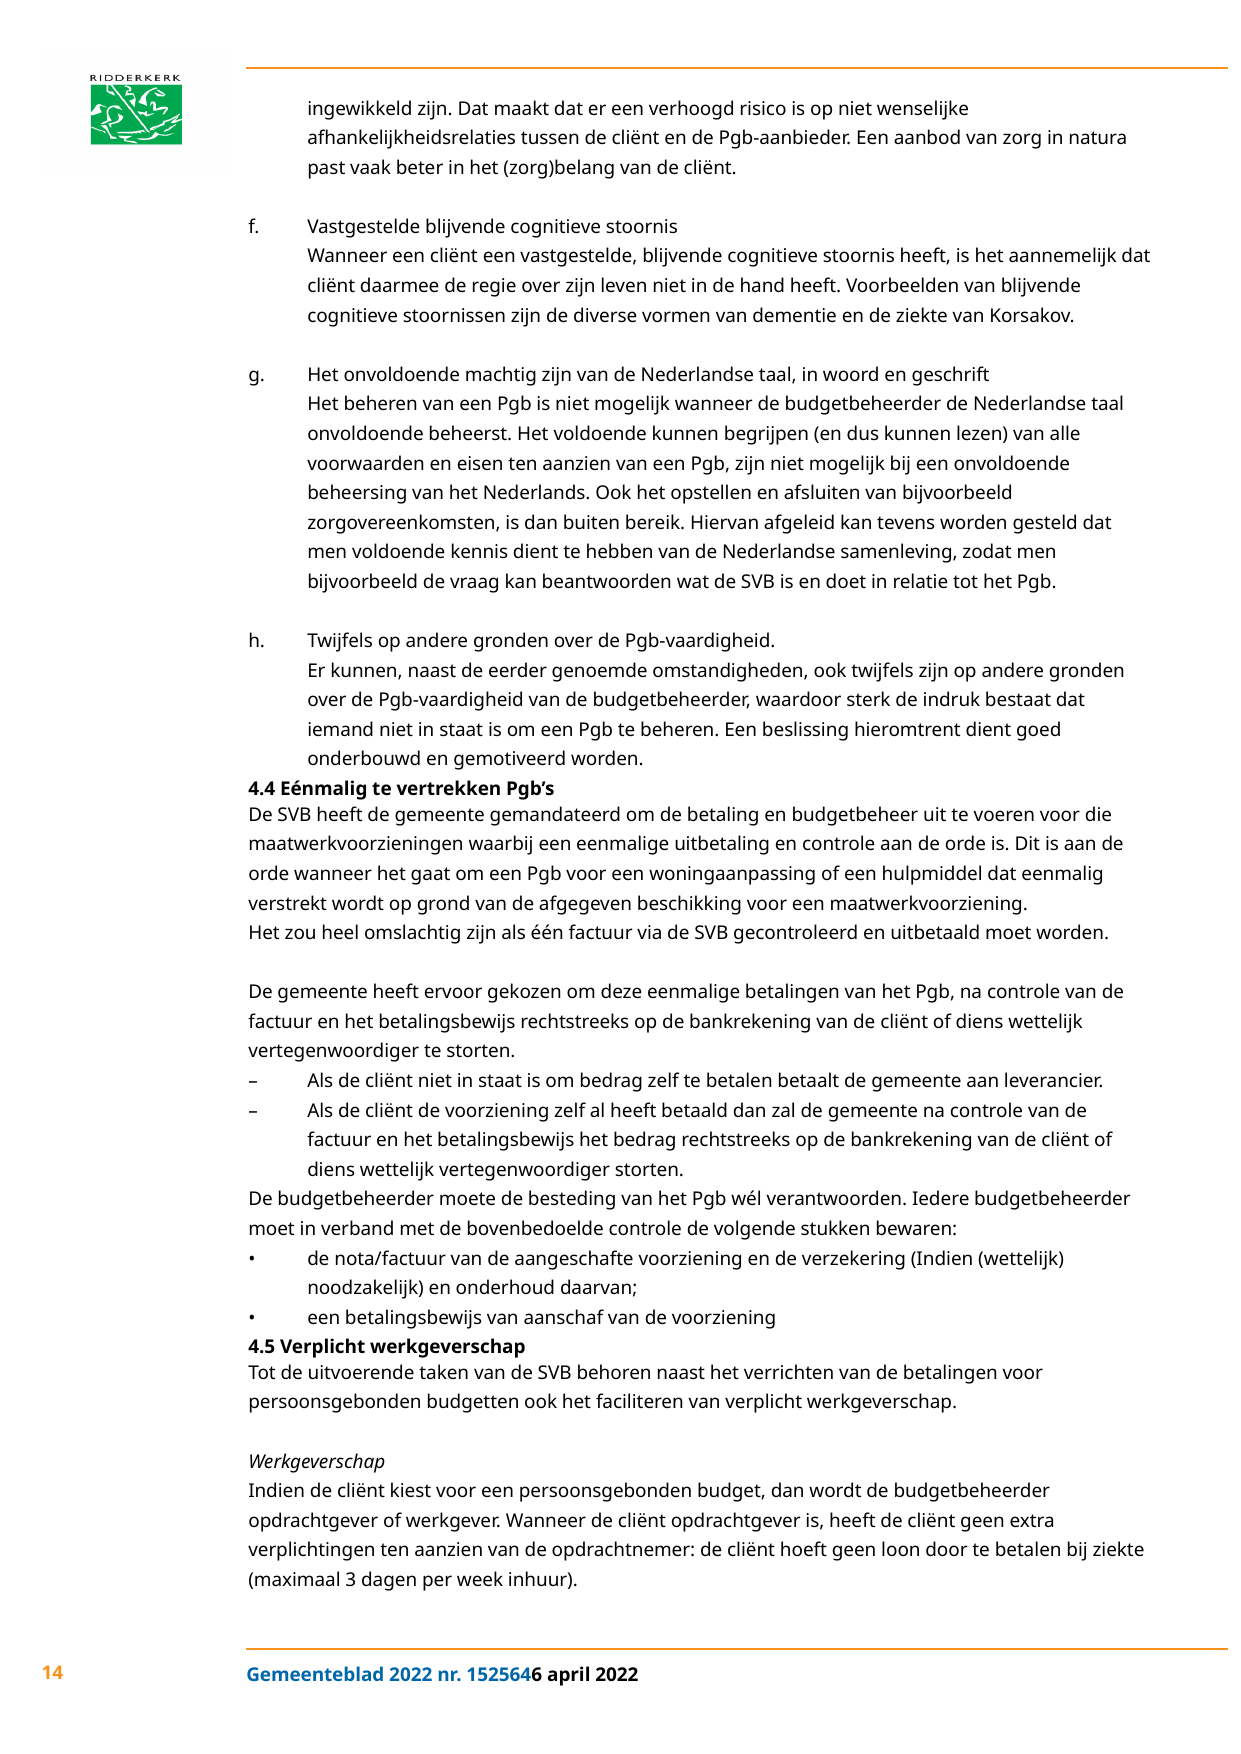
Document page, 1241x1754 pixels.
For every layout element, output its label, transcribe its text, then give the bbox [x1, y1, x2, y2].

text Werkgeverschap [248, 1448, 1152, 1474]
list Het onvoldoende machtig zijn van de Nederlandse taal, in woord en geschrift [248, 361, 1152, 387]
list een betalingsbewijs van aanschaf van de voorziening [248, 1304, 1152, 1329]
list ingewikkeld zijn. Dat maakt dat er een verhoogd risico is op niet wenselijke afhankelijkheidsrelaties tussen de cliënt en de Pgb-aanbieder. Een aanbod van zorg in natura past vaak beter in het (zorg)belang van de cliënt. [248, 95, 1152, 180]
list Het beheren van een Pgb is niet mogelijk wanneer de budgetbeheerder de Nederlandse taal onvoldoende beheerst. Het voldoende kunnen begrijpen (en dus kunnen lezen) van alle voorwaarden en eisen ten aanzien van een Pgb, zijn niet mogelijk bij een onvoldoende beheersing van het Nederlands. Ook het opstellen en afsluiten van bijvoorbeeld zorgovereenkomsten, is dan buiten bereik. Hiervan afgeleid kan tevens worden gesteld dat men voldoende kennis dient te hebben van de Nederlandse samenleving, zodat men bijvoorbeeld de vraag kan beantwoorden wat de SVB is en doet in relatie tot het Pgb. [248, 391, 1152, 594]
list Als de cliënt niet in staat is om bedrag zelf te betalen betaalt de gemeente aan leverancier. [248, 1067, 1152, 1093]
list Vastgestelde blijvende cognitieve stoornis [248, 213, 1152, 239]
text De SVB heeft de gemeente gemandateerd om de betaling en budgetbeheer uit te voeren voor die maatwerkvoorzieningen waarbij een eenmalige uitbetaling en controle aan de orde is. Dit is aan de orde wanneer het gaat om een Pgb voor een woningaanpassing of een hulpmiddel dat eenmalig verstrekt wordt op grond van de afgegeven beschikking voor een maatwerkvoorziening. [248, 801, 1152, 915]
text De gemeente heeft ervoor gekozen om deze eenmalige betalingen van het Pgb, na controle van de factuur en het betalingsbewijs rechtstreeks op de bankrekening van de cliënt of diens wettelijk vertegenwoordiger te storten. [248, 978, 1152, 1063]
text Indien de cliënt kiest voor een persoonsgebonden budget, dan wordt de budgetbeheerder opdrachtgever of werkgever. Wanneer de cliënt opdrachtgever is, heeft de cliënt geen extra verplichtingen ten aanzien van de opdrachtnemer: de cliënt hoeft geen loon door te betalen bij ziekte (maximaal 3 dagen per week inhuur). [248, 1477, 1152, 1592]
list Wanneer een cliënt een vastgestelde, blijvende cognitieve stoornis heeft, is het aannemelijk dat cliënt daarmee de regie over zijn leven niet in de hand heeft. Voorbeelden van blijvende cognitieve stoornissen zijn de diverse vormen van dementie en de ziekte van Korsakov. [248, 243, 1152, 328]
list de nota/factuur van de aangeschafte voorziening en de verzekering (Indien (wettelijk) noodzakelijk) en onderhoud daarvan; [248, 1245, 1152, 1300]
text 4.4 Eénmalig te vertrekken Pgb’s [248, 775, 1152, 801]
picture [41, 47, 231, 172]
list Twijfels op andere gronden over de Pgb-vaardigheid. [248, 627, 1152, 653]
text De budgetbeheerder moete de besteding van het Pgb wél verantwoorden. Iedere budgetbeheerder moet in verband met de bovenbedoelde controle de volgende stukken bewaren: [248, 1186, 1152, 1241]
text Het zou heel omslachtig zijn als één factuur via de SVB gecontroleerd en uitbetaald moet worden. [248, 919, 1152, 945]
list Als de cliënt de voorziening zelf al heeft betaald dan zal de gemeente na controle van de factuur en het betalingsbewijs het bedrag rechtstreeks op de bankrekening van de cliënt of diens wettelijk vertegenwoordiger storten. [248, 1097, 1152, 1182]
text 4.5 Verplicht werkgeverschap [248, 1333, 1152, 1359]
list Er kunnen, naast de eerder genoemde omstandigheden, ook twijfels zijn op andere gronden over de Pgb-vaardigheid van de budgetbeheerder, waardoor sterk de indruk bestaat dat iemand niet in staat is om een Pgb te beheren. Een beslissing hieromtrent dient goed onderbouwd en gemotiveerd worden. [248, 657, 1152, 771]
text Tot de uitvoerende taken van de SVB behoren naast het verrichten van de betalingen voor persoonsgebonden budgetten ook het faciliteren van verplicht werkgeverschap. [248, 1359, 1152, 1414]
